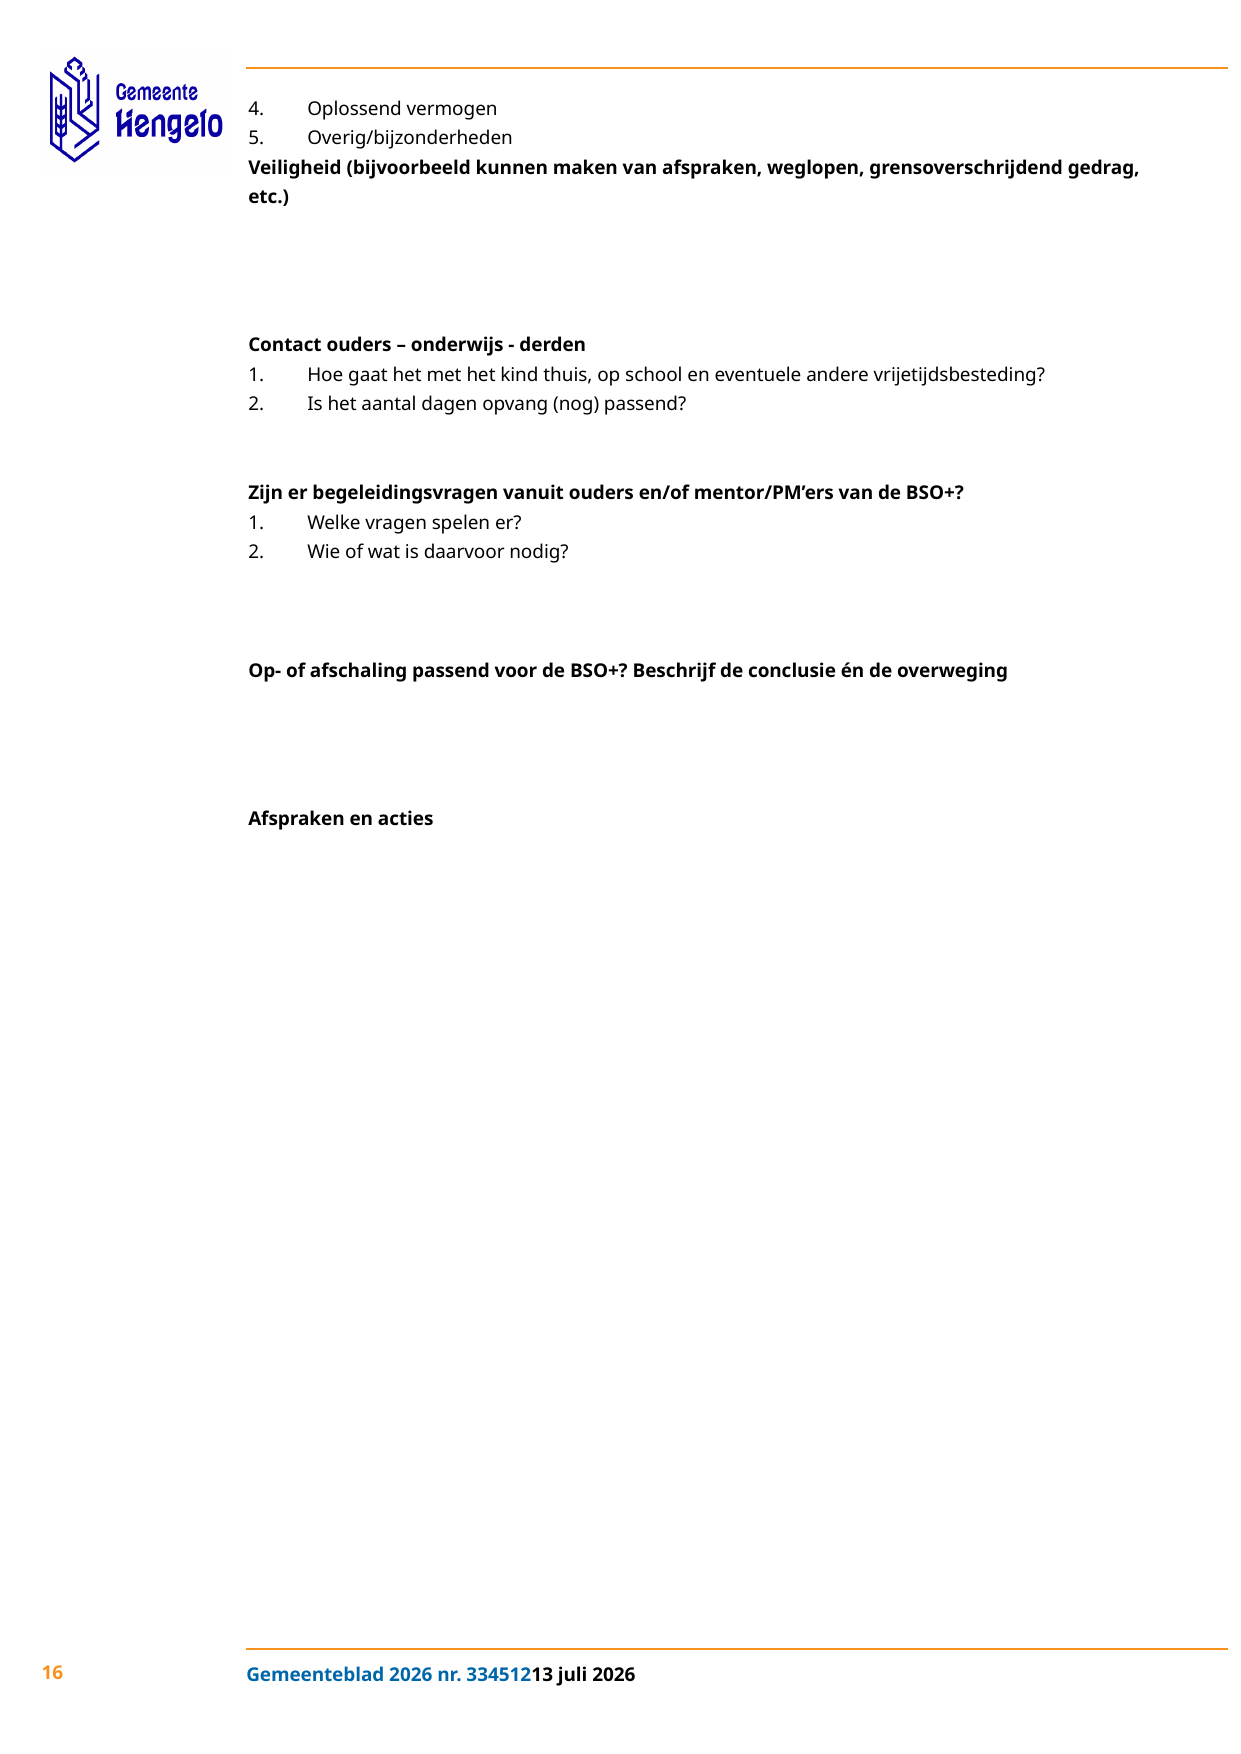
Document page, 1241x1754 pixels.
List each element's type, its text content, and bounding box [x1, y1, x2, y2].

text Veiligheid (bijvoorbeeld kunnen maken van afspraken, weglopen, grensoverschrijdend gedrag, etc.) [248, 154, 1152, 209]
text Contact ouders – onderwijs - derden [248, 331, 1152, 357]
list Oplossend vermogen [248, 95, 1152, 121]
text Afspraken en acties [248, 805, 1152, 831]
text Op- of afschaling passend voor de BSO+? Beschrijf de conclusie én de overweging [248, 657, 1152, 683]
list Overig/bijzonderheden [248, 124, 1152, 150]
picture [41, 47, 231, 172]
list Wie of wat is daarvoor nodig? [248, 538, 1152, 564]
list Hoe gaat het met het kind thuis, op school en eventuele andere vrijetijdsbesteding? [248, 361, 1152, 387]
list Welke vragen spelen er? [248, 509, 1152, 535]
list Is het aantal dagen opvang (nog) passend? [248, 391, 1152, 416]
text Zijn er begeleidingsvragen vanuit ouders en/of mentor/PM’ers van de BSO+? [248, 479, 1152, 505]
